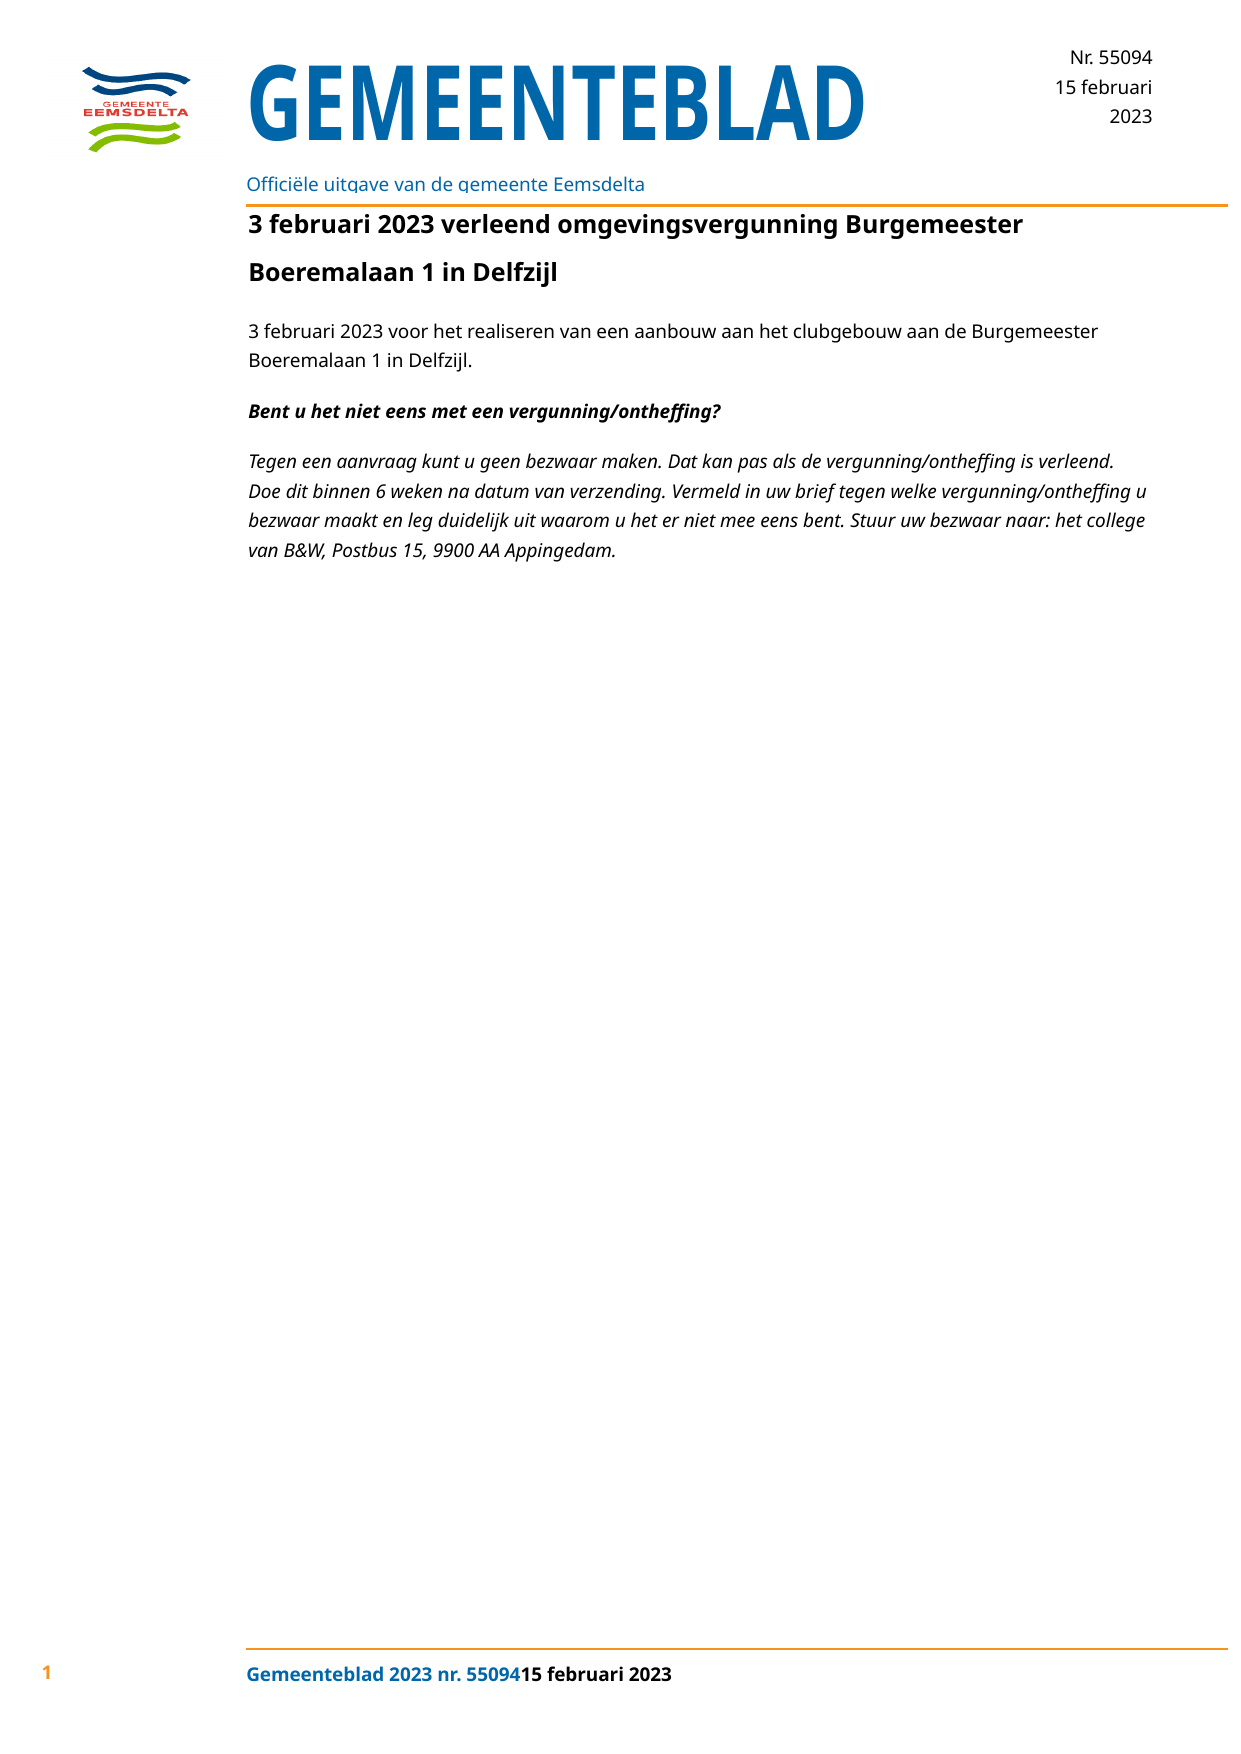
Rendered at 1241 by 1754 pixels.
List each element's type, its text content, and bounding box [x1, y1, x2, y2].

picture [41, 47, 231, 172]
text Bent u het niet eens met een vergunning/ontheffing? [248, 398, 1152, 424]
text Tegen een aanvraag kunt u geen bezwaar maken. Dat kan pas als de vergunning/ontheffing is verleend. Doe dit binnen 6 weken na datum van verzending. Vermeld in uw brief tegen welke vergunning/ontheffing u bezwaar maakt en leg duidelijk uit waarom u het er niet mee eens bent. Stuur uw bezwaar naar: het college van B&W, Postbus 15, 9900 AA Appingedam. [248, 448, 1152, 563]
text 3 februari 2023 voor het realiseren van een aanbouw aan het clubgebouw aan de Burgemeester Boeremalaan 1 in Delfzijl. [248, 318, 1152, 373]
text 3 februari 2023 verleend omgevingsvergunning Burgemeester Boeremalaan 1 in Delfzijl [248, 207, 1152, 288]
